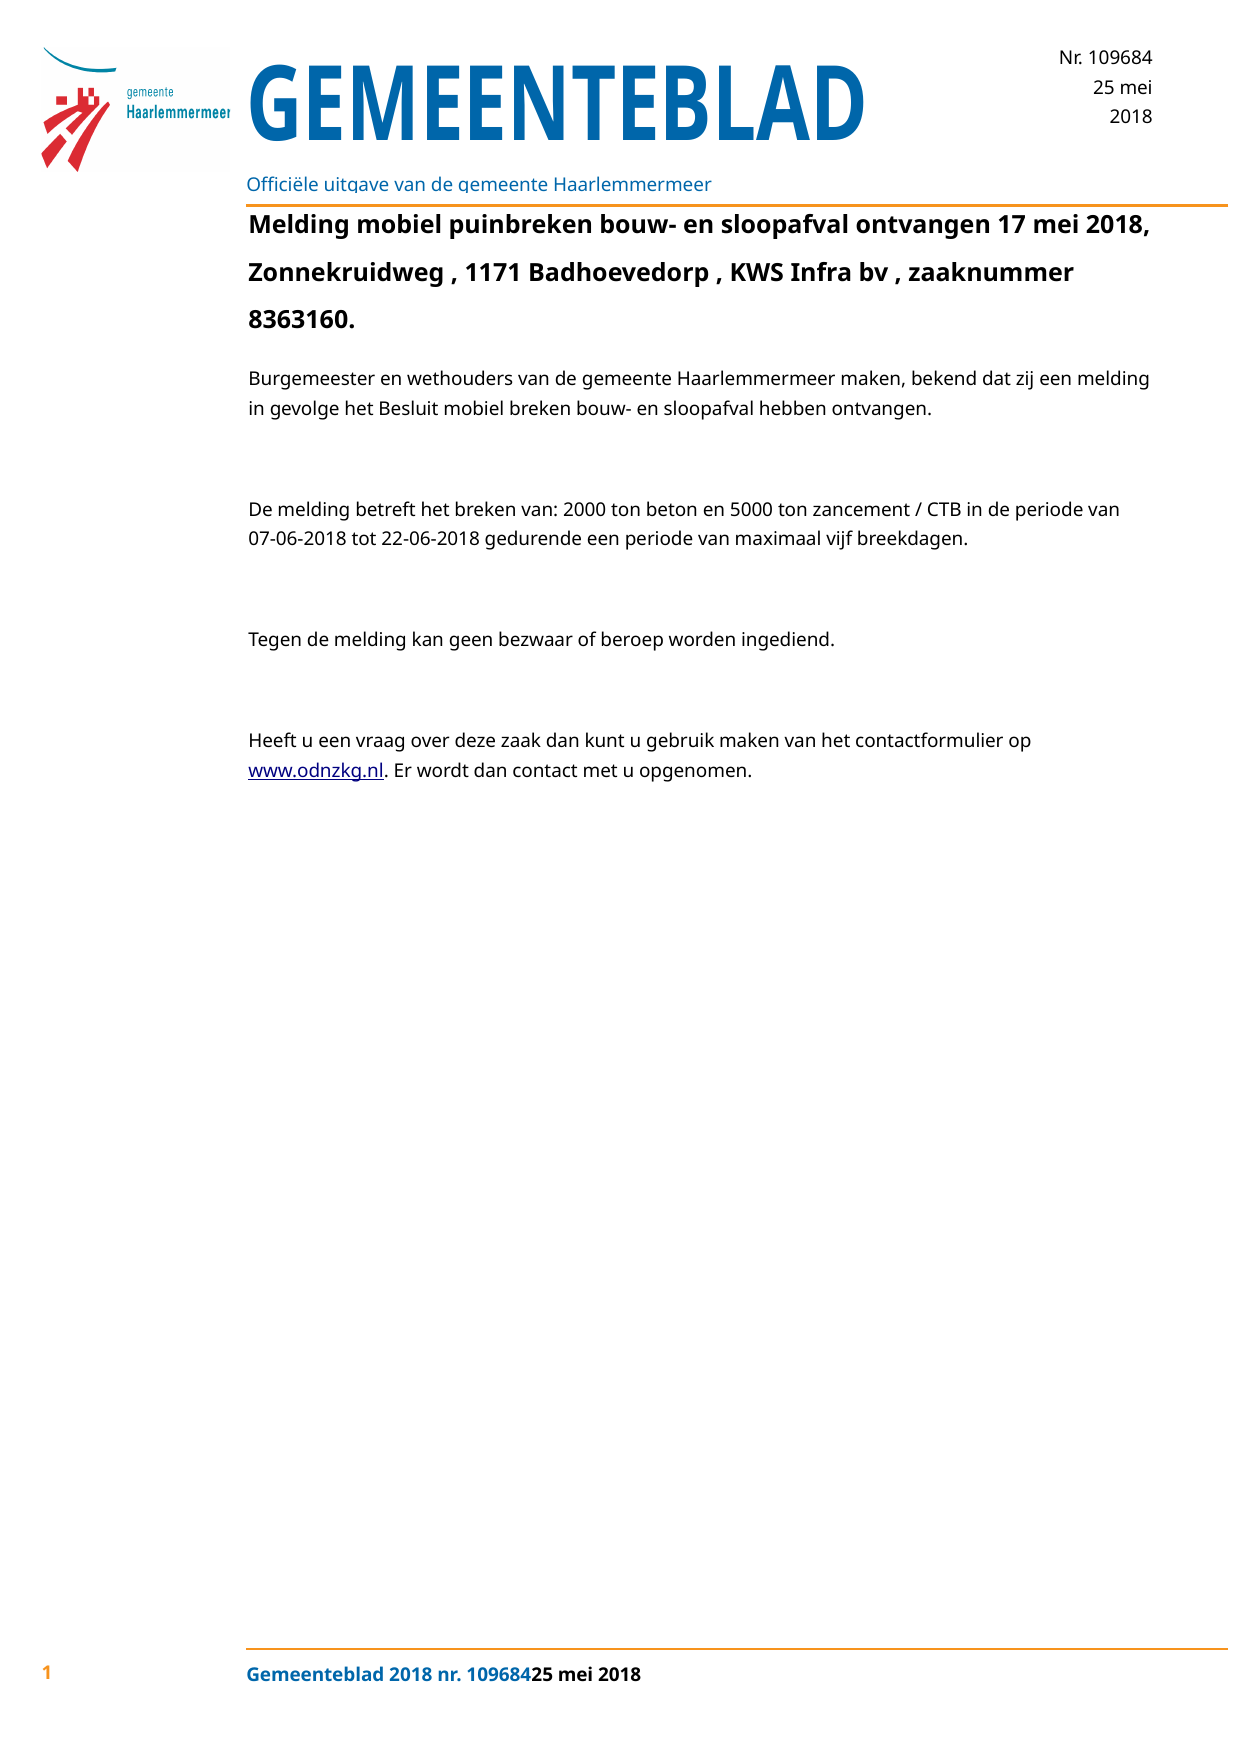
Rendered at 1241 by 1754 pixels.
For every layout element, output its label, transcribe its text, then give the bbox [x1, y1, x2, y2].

text De melding betreft het breken van: 2000 ton beton en 5000 ton zancement / CTB in de periode van 07-06-2018 tot 22-06-2018 gedurende een periode van maximaal vijf breekdagen. [248, 496, 1152, 551]
text Tegen de melding kan geen bezwaar of beroep worden ingediend. [248, 626, 1152, 652]
text Melding mobiel puinbreken bouw- en sloopafval ontvangen 17 mei 2018, Zonnekruidweg , 1171 Badhoevedorp , KWS Infra bv , zaaknummer 8363160. [248, 207, 1152, 336]
picture [41, 47, 231, 172]
text Heeft u een vraag over deze zaak dan kunt u gebruik maken van het contactformulier op www.odnzkg.nl. Er wordt dan contact met u opgenomen. [248, 727, 1152, 782]
text Burgemeester en wethouders van de gemeente Haarlemmermeer maken, bekend dat zij een melding in gevolge het Besluit mobiel breken bouw- en sloopafval hebben ontvangen. [248, 366, 1152, 421]
